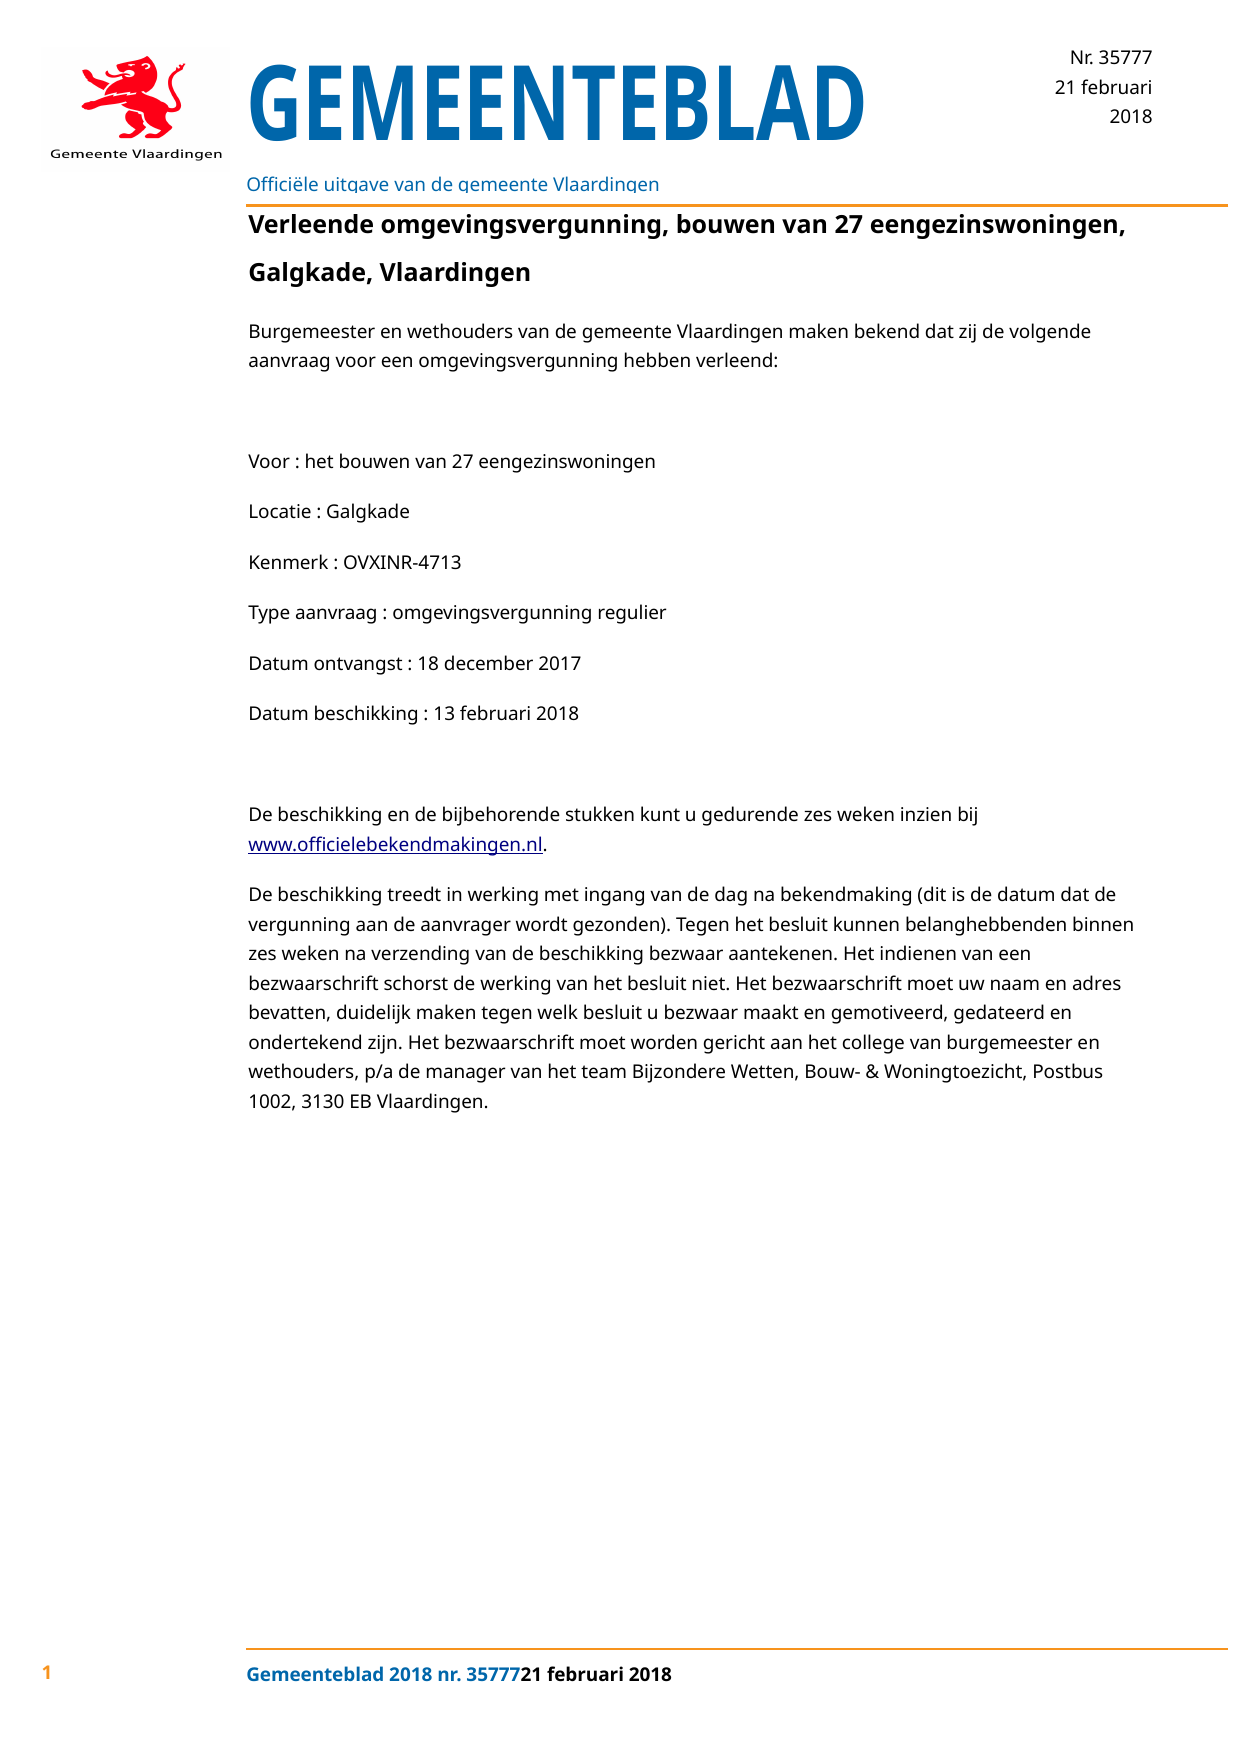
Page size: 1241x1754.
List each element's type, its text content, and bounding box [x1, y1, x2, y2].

picture [41, 47, 231, 172]
text De beschikking treedt in werking met ingang van de dag na bekendmaking (dit is de datum dat de vergunning aan de aanvrager wordt gezonden). Tegen het besluit kunnen belanghebbenden binnen zes weken na verzending van de beschikking bezwaar aantekenen. Het indienen van een bezwaarschrift schorst de werking van het besluit niet. Het bezwaarschrift moet uw naam en adres bevatten, duidelijk maken tegen welk besluit u bezwaar maakt en gemotiveerd, gedateerd en ondertekend zijn. Het bezwaarschrift moet worden gericht aan het college van burgemeester en wethouders, p/a de manager van het team Bijzondere Wetten, Bouw- & Woningtoezicht, Postbus 1002, 3130 EB Vlaardingen. [248, 881, 1152, 1114]
text Voor : het bouwen van 27 eengezinswoningen [248, 448, 1152, 474]
text Locatie : Galgkade [248, 499, 1152, 524]
text Kenmerk : OVXINR-4713 [248, 549, 1152, 575]
text Type aanvraag : omgevingsvergunning regulier [248, 599, 1152, 625]
text Datum ontvangst : 18 december 2017 [248, 650, 1152, 676]
text Datum beschikking : 13 februari 2018 [248, 700, 1152, 726]
text Verleende omgevingsvergunning, bouwen van 27 eengezinswoningen, Galgkade, Vlaardingen [248, 207, 1152, 288]
text Burgemeester en wethouders van de gemeente Vlaardingen maken bekend dat zij de volgende aanvraag voor een omgevingsvergunning hebben verleend: [248, 318, 1152, 373]
text De beschikking en de bijbehorende stukken kunt u gedurende zes weken inzien bij www.officielebekendmakingen.nl. [248, 801, 1152, 857]
